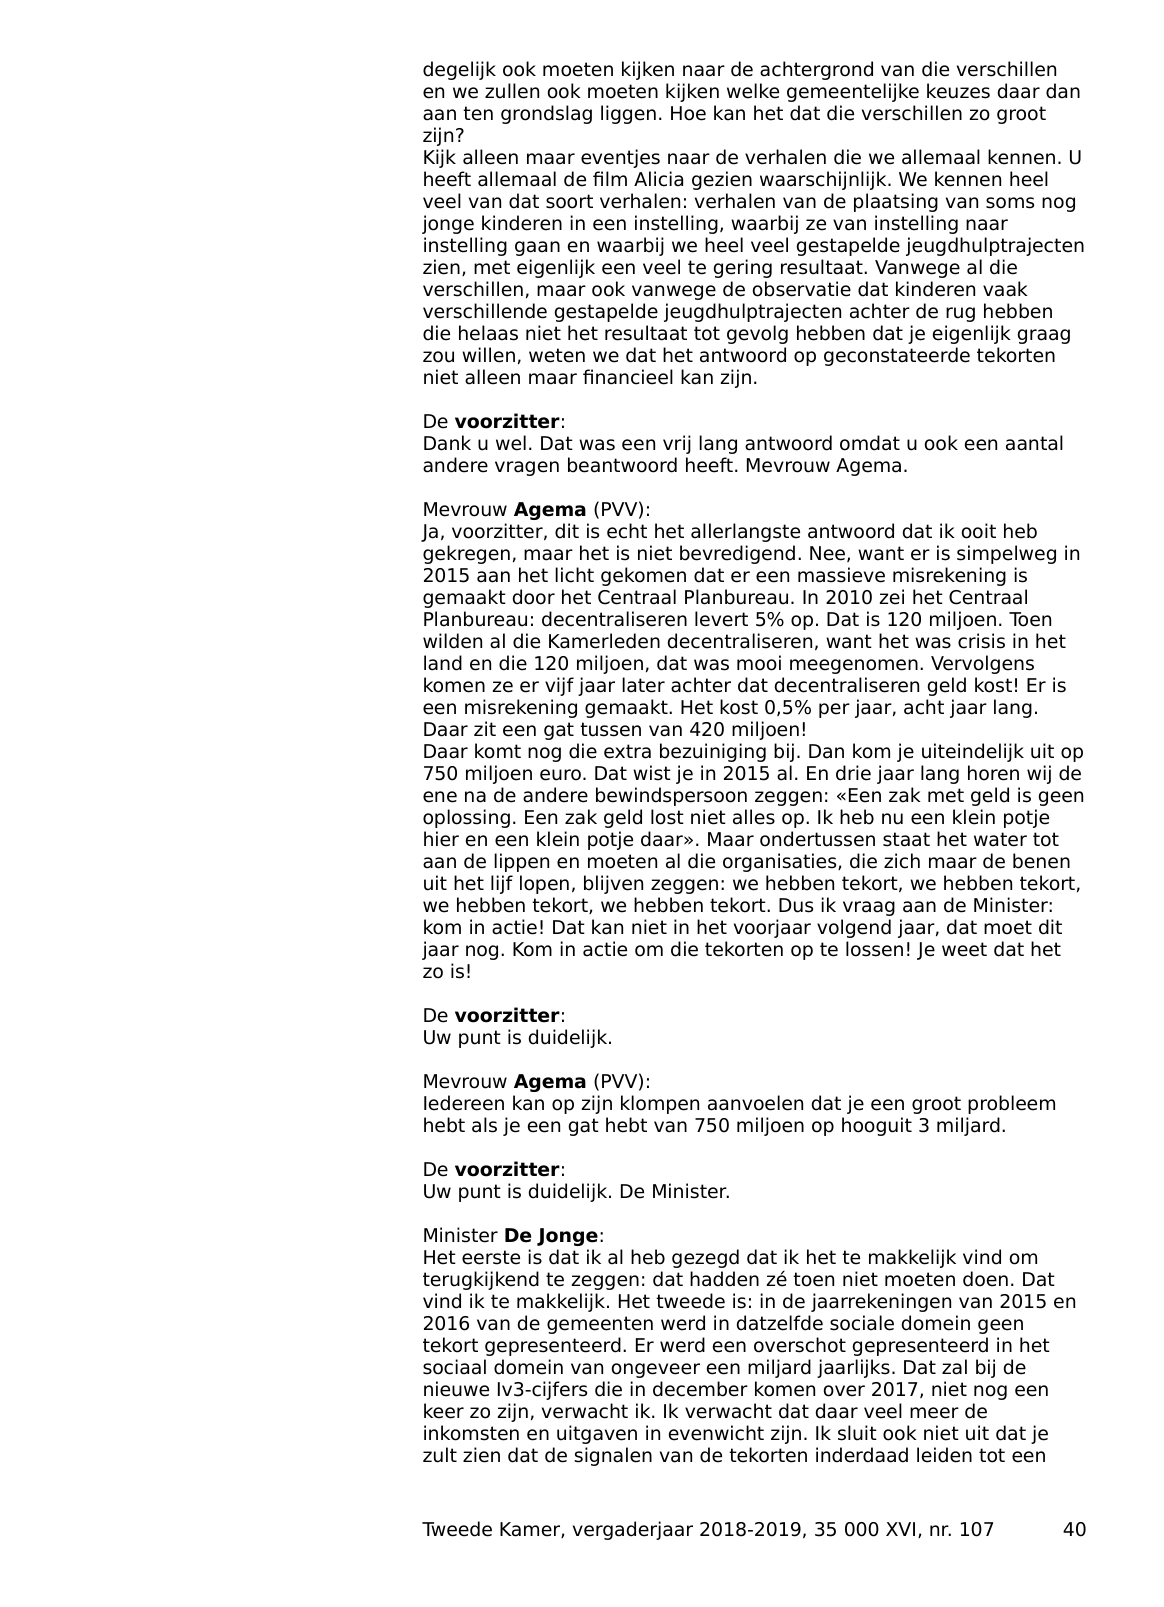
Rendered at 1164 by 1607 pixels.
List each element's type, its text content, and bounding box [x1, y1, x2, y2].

text Iedereen kan op zijn klompen aanvoelen dat je een groot probleem hebt als je een gat hebt van 750 miljoen op hooguit 3 miljard. [422, 1093, 1087, 1137]
text degelijk ook moeten kijken naar de achtergrond van die verschillen en we zullen ook moeten kijken welke gemeentelijke keuzes daar dan aan ten grondslag liggen. Hoe kan het dat die verschillen zo groot zijn? [422, 59, 1087, 147]
text Uw punt is duidelijk. De Minister. [422, 1181, 1087, 1203]
text Dank u wel. Dat was een vrij lang antwoord omdat u ook een aantal andere vragen beantwoord heeft. Mevrouw Agema. [422, 433, 1087, 477]
text De voorzitter: [422, 1005, 1087, 1027]
text Mevrouw Agema (PVV): [422, 1071, 1087, 1093]
text De voorzitter: [422, 1159, 1087, 1181]
text Uw punt is duidelijk. [422, 1027, 1087, 1049]
text Minister De Jonge: [422, 1225, 1087, 1247]
text Kijk alleen maar eventjes naar de verhalen die we allemaal kennen. U heeft allemaal de film Alicia gezien waarschijnlijk. We kennen heel veel van dat soort verhalen: verhalen van de plaatsing van soms nog jonge kinderen in een instelling, waarbij ze van instelling naar instelling gaan en waarbij we heel veel gestapelde jeugdhulptrajecten zien, met eigenlijk een veel te gering resultaat. Vanwege al die verschillen, maar ook vanwege de observatie dat kinderen vaak verschillende gestapelde jeugdhulptrajecten achter de rug hebben die helaas niet het resultaat tot gevolg hebben dat je eigenlijk graag zou willen, weten we dat het antwoord op geconstateerde tekorten niet alleen maar financieel kan zijn. [422, 147, 1087, 389]
text Mevrouw Agema (PVV): [422, 499, 1087, 521]
text Daar komt nog die extra bezuiniging bij. Dan kom je uiteindelijk uit op 750 miljoen euro. Dat wist je in 2015 al. En drie jaar lang horen wij de ene na de andere bewindspersoon zeggen: «Een zak met geld is geen oplossing. Een zak geld lost niet alles op. Ik heb nu een klein potje hier en een klein potje daar». Maar ondertussen staat het water tot aan de lippen en moeten al die organisaties, die zich maar de benen uit het lijf lopen, blijven zeggen: we hebben tekort, we hebben tekort, we hebben tekort, we hebben tekort. Dus ik vraag aan de Minister: kom in actie! Dat kan niet in het voorjaar volgend jaar, dat moet dit jaar nog. Kom in actie om die tekorten op te lossen! Je weet dat het zo is! [422, 741, 1087, 983]
text De voorzitter: [422, 411, 1087, 433]
text Het eerste is dat ik al heb gezegd dat ik het te makkelijk vind om terugkijkend te zeggen: dat hadden zé toen niet moeten doen. Dat vind ik te makkelijk. Het tweede is: in de jaarrekeningen van 2015 en 2016 van de gemeenten werd in datzelfde sociale domein geen tekort gepresenteerd. Er werd een overschot gepresenteerd in het sociaal domein van ongeveer een miljard jaarlijks. Dat zal bij de nieuwe Iv3-cijfers die in december komen over 2017, niet nog een keer zo zijn, verwacht ik. Ik verwacht dat daar veel meer de inkomsten en uitgaven in evenwicht zijn. Ik sluit ook niet uit dat je zult zien dat de signalen van de tekorten inderdaad leiden tot een [422, 1247, 1087, 1467]
text Ja, voorzitter, dit is echt het allerlangste antwoord dat ik ooit heb gekregen, maar het is niet bevredigend. Nee, want er is simpelweg in 2015 aan het licht gekomen dat er een massieve misrekening is gemaakt door het Centraal Planbureau. In 2010 zei het Centraal Planbureau: decentraliseren levert 5% op. Dat is 120 miljoen. Toen wilden al die Kamerleden decentraliseren, want het was crisis in het land en die 120 miljoen, dat was mooi meegenomen. Vervolgens komen ze er vijf jaar later achter dat decentraliseren geld kost! Er is een misrekening gemaakt. Het kost 0,5% per jaar, acht jaar lang. Daar zit een gat tussen van 420 miljoen! [422, 521, 1087, 741]
